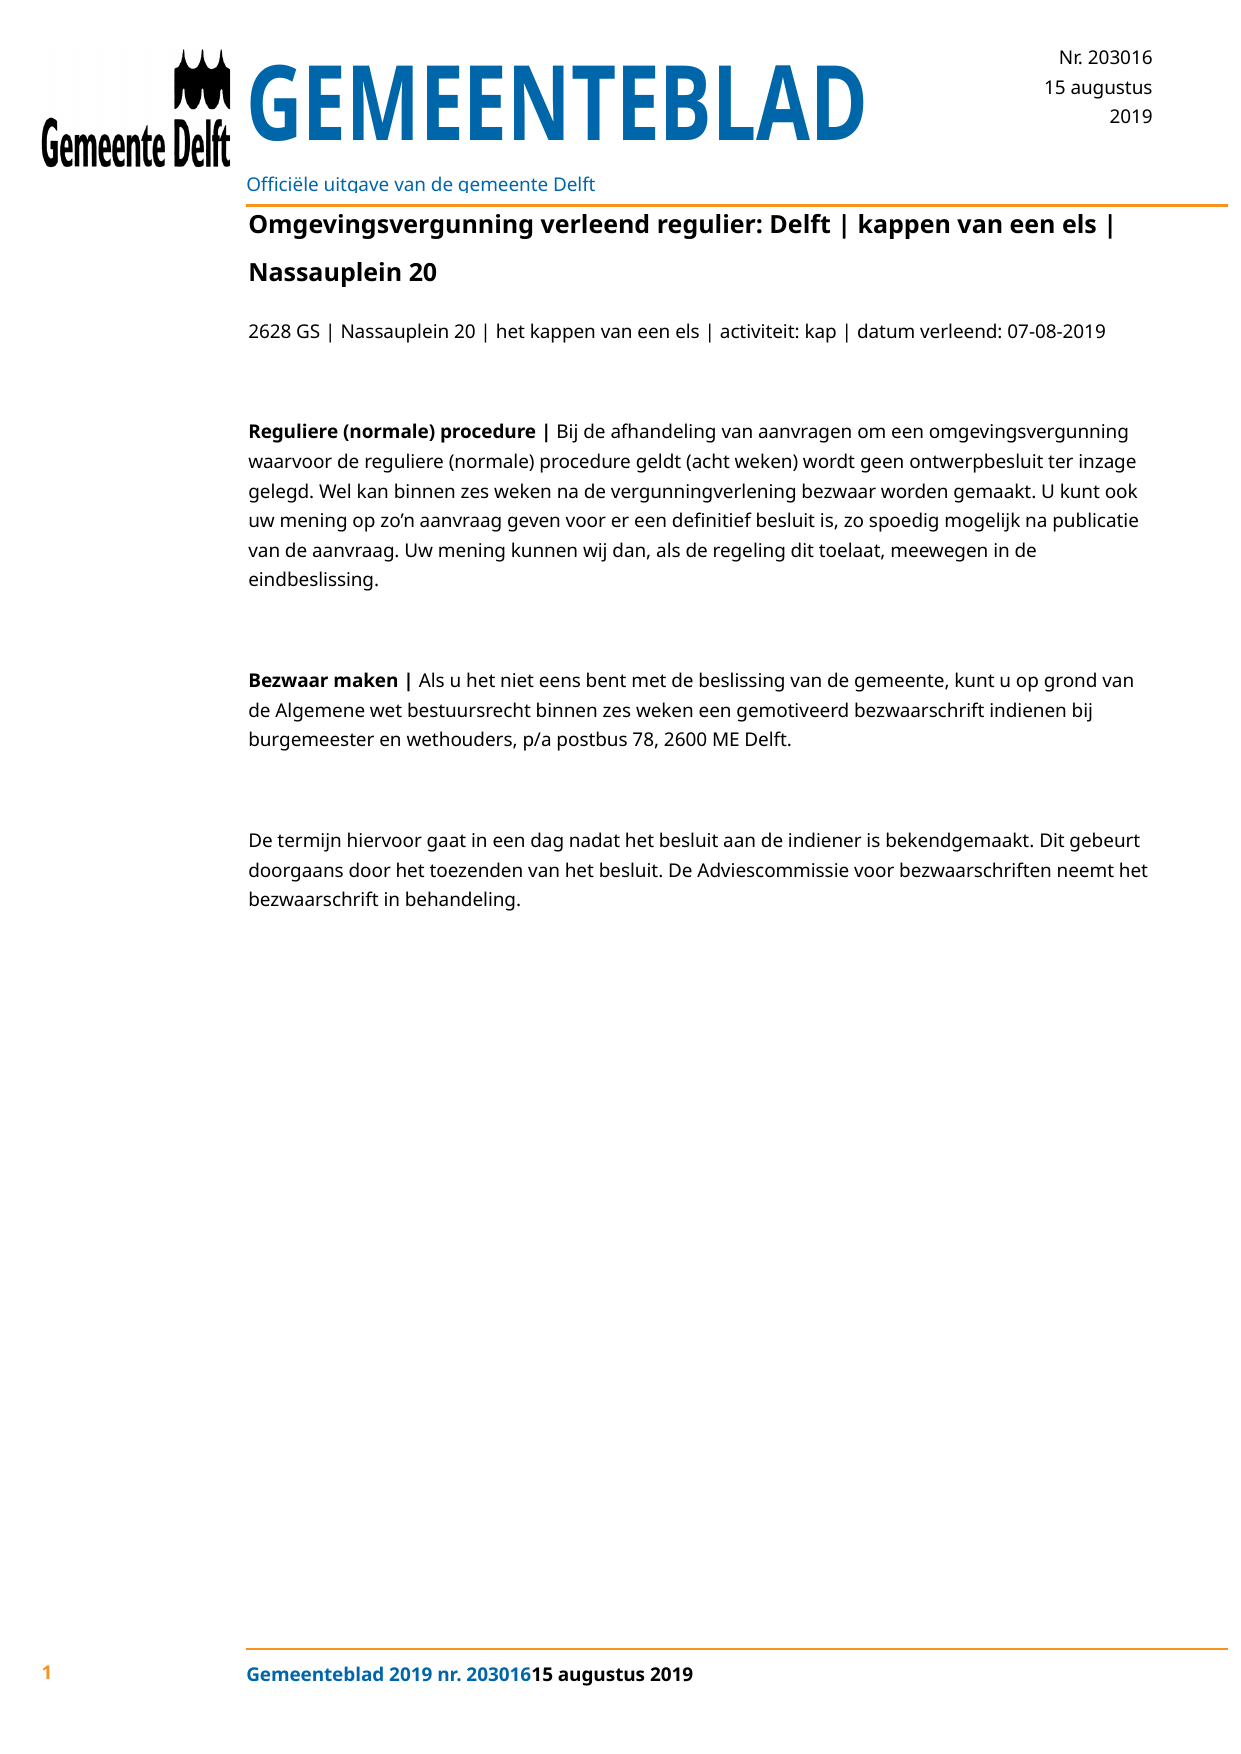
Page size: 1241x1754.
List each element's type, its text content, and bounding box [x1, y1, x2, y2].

text Reguliere (normale) procedure | Bij de afhandeling van aanvragen om een omgevingsvergunning waarvoor de reguliere (normale) procedure geldt (acht weken) wordt geen ontwerpbesluit ter inzage gelegd. Wel kan binnen zes weken na de vergunningverlening bezwaar worden gemaakt. U kunt ook uw mening op zo’n aanvraag geven voor er een definitief besluit is, zo spoedig mogelijk na publicatie van de aanvraag. Uw mening kunnen wij dan, als de regeling dit toelaat, meewegen in de eindbeslissing. [248, 419, 1152, 592]
text Bezwaar maken | Als u het niet eens bent met de beslissing van de gemeente, kunt u op grond van de Algemene wet bestuursrecht binnen zes weken een gemotiveerd bezwaarschrift indienen bij burgemeester en wethouders, p/a postbus 78, 2600 ME Delft. [248, 667, 1152, 752]
picture [41, 47, 231, 172]
text Omgevingsvergunning verleend regulier: Delft | kappen van een els | Nassauplein 20 [248, 207, 1152, 288]
text 2628 GS | Nassauplein 20 | het kappen van een els | activiteit: kap | datum verleend: 07-08-2019 [248, 318, 1152, 344]
text De termijn hiervoor gaat in een dag nadat het besluit aan de indiener is bekendgemaakt. Dit gebeurt doorgaans door het toezenden van het besluit. De Adviescommissie voor bezwaarschriften neemt het bezwaarschrift in behandeling. [248, 827, 1152, 912]
